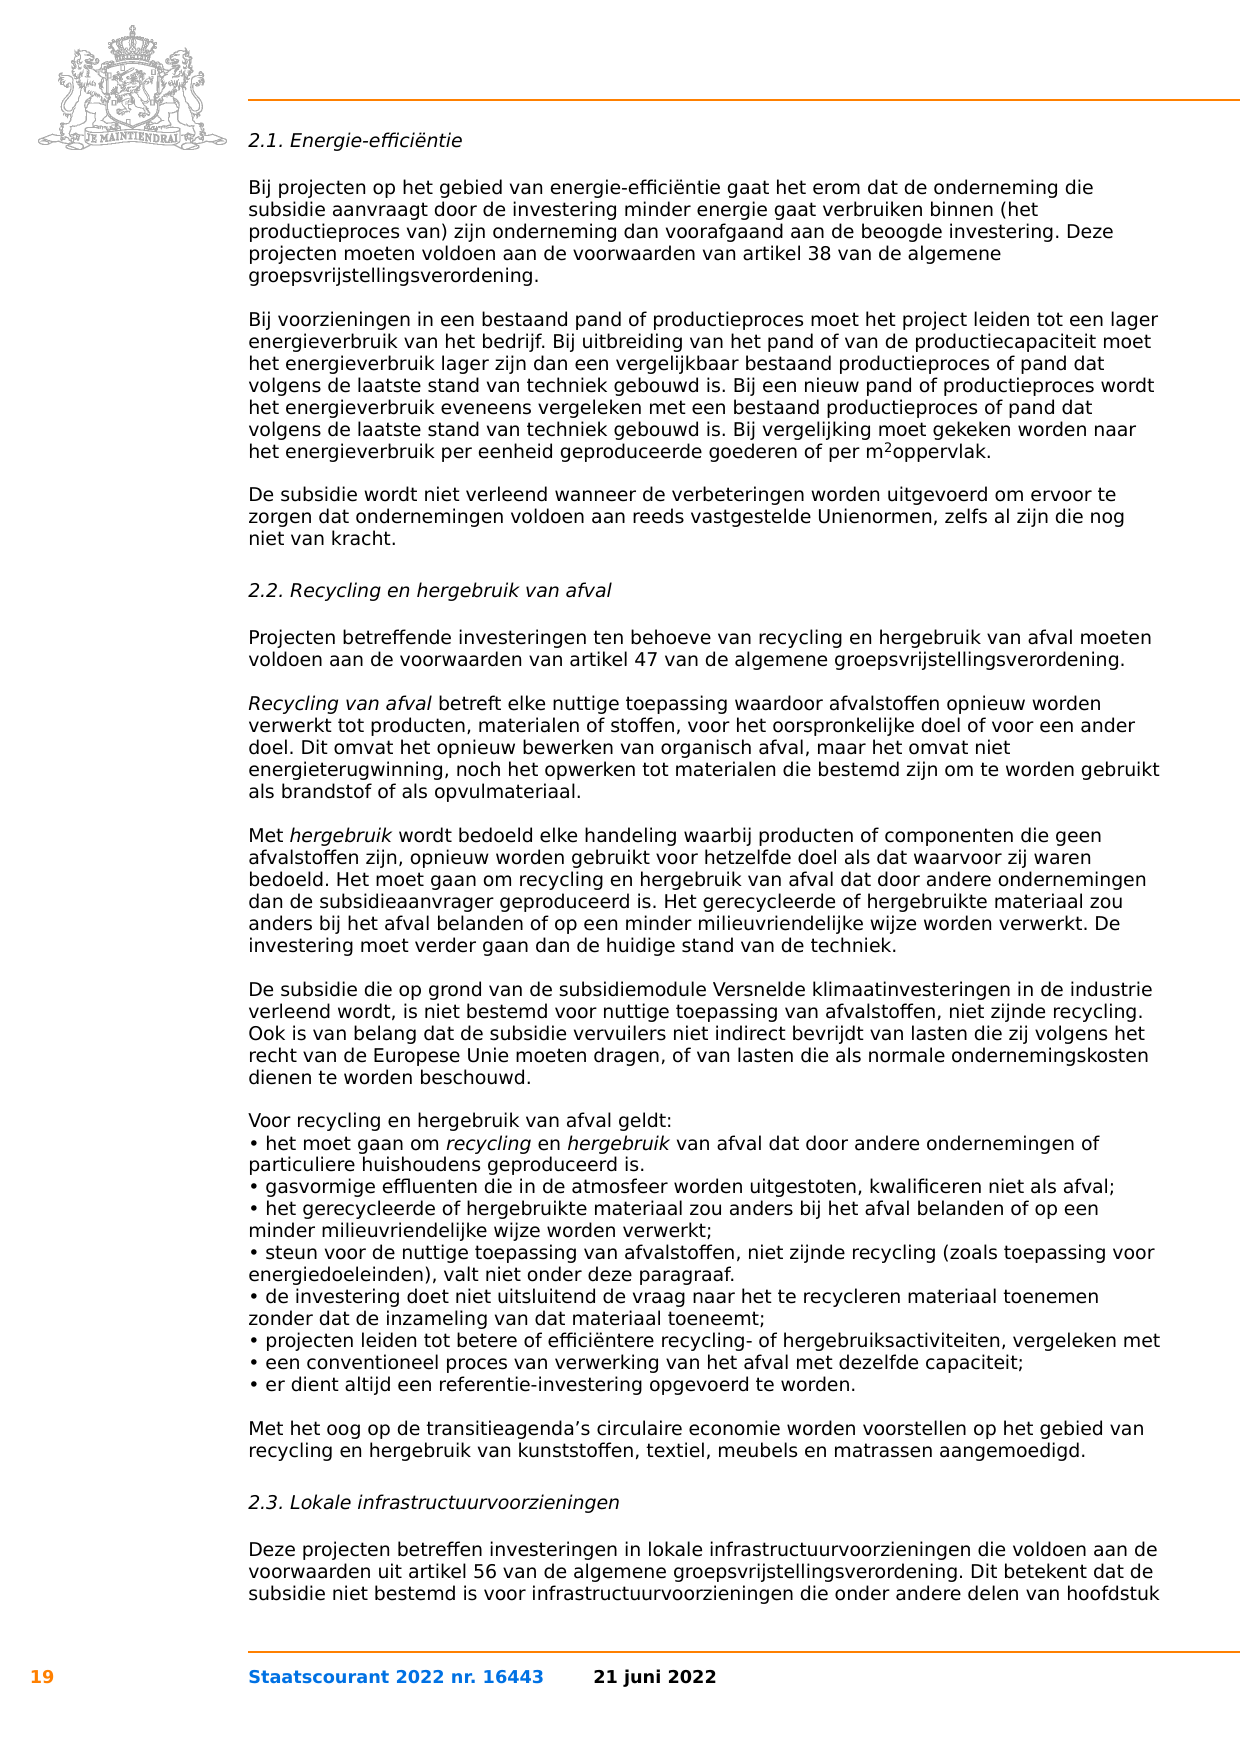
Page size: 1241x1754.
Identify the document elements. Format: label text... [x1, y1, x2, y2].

text Projecten betreffende investeringen ten behoeve van recycling en hergebruik van afval moeten voldoen aan de voorwaarden van artikel 47 van de algemene groepsvrijstellingsverordening. [248, 627, 1163, 671]
text Deze projecten betreffen investeringen in lokale infrastructuurvoorzieningen die voldoen aan de voorwaarden uit artikel 56 van de algemene groepsvrijstellingsverordening. Dit betekent dat de subsidie niet bestemd is voor infrastructuurvoorzieningen die onder andere delen van hoofdstuk [248, 1539, 1163, 1605]
text • de investering doet niet uitsluitend de vraag naar het te recycleren materiaal toenemen zonder dat de inzameling van dat materiaal toeneemt; [248, 1286, 1163, 1330]
text • gasvormige effluenten die in de atmosfeer worden uitgestoten, kwalificeren niet als afval; [248, 1176, 1163, 1198]
text Recycling van afval betreft elke nuttige toepassing waardoor afvalstoffen opnieuw worden verwerkt tot producten, materialen of stoffen, voor het oorspronkelijke doel of voor een ander doel. Dit omvat het opnieuw bewerken van organisch afval, maar het omvat niet energieterugwinning, noch het opwerken tot materialen die bestemd zijn om te worden gebruikt als brandstof of als opvulmateriaal. [248, 693, 1163, 803]
text • het gerecycleerde of hergebruikte materiaal zou anders bij het afval belanden of op een minder milieuvriendelijke wijze worden verwerkt; [248, 1198, 1163, 1242]
picture [38, 25, 227, 150]
text Bij projecten op het gebied van energie-efficiëntie gaat het erom dat de onderneming die subsidie aanvraagt door de investering minder energie gaat verbruiken binnen (het productieproces van) zijn onderneming dan voorafgaand aan de beoogde investering. Deze projecten moeten voldoen aan de voorwaarden van artikel 38 van de algemene groepsvrijstellingsverordening. [248, 177, 1163, 287]
text Voor recycling en hergebruik van afval geldt: [248, 1110, 1163, 1132]
text • projecten leiden tot betere of efficiëntere recycling- of hergebruiksactiviteiten, vergeleken met [248, 1330, 1163, 1352]
text Met hergebruik wordt bedoeld elke handeling waarbij producten of componenten die geen afvalstoffen zijn, opnieuw worden gebruikt voor hetzelfde doel als dat waarvoor zij waren bedoeld. Het moet gaan om recycling en hergebruik van afval dat door andere ondernemingen dan de subsidieaanvrager geproduceerd is. Het gerecycleerde of hergebruikte materiaal zou anders bij het afval belanden of op een minder milieuvriendelijke wijze worden verwerkt. De investering moet verder gaan dan de huidige stand van de techniek. [248, 825, 1163, 957]
text De subsidie die op grond van de subsidiemodule Versnelde klimaatinvesteringen in de industrie verleend wordt, is niet bestemd voor nuttige toepassing van afvalstoffen, niet zijnde recycling. Ook is van belang dat de subsidie vervuilers niet indirect bevrijdt van lasten die zij volgens het recht van de Europese Unie moeten dragen, of van lasten die als normale ondernemingskosten dienen te worden beschouwd. [248, 979, 1163, 1088]
text Bij voorzieningen in een bestaand pand of productieproces moet het project leiden tot een lager energieverbruik van het bedrijf. Bij uitbreiding van het pand of van de productiecapaciteit moet het energieverbruik lager zijn dan een vergelijkbaar bestaand productieproces of pand dat volgens de laatste stand van techniek gebouwd is. Bij een nieuw pand of productieproces wordt het energieverbruik eveneens vergeleken met een bestaand productieproces of pand dat volgens de laatste stand van techniek gebouwd is. Bij vergelijking moet gekeken worden naar het energieverbruik per eenheid geproduceerde goederen of per m2oppervlak. [248, 309, 1163, 462]
text Met het oog op de transitieagenda’s circulaire economie worden voorstellen op het gebied van recycling en hergebruik van kunststoffen, textiel, meubels en matrassen aangemoedigd. [248, 1418, 1163, 1462]
text De subsidie wordt niet verleend wanneer de verbeteringen worden uitgevoerd om ervoor te zorgen dat ondernemingen voldoen aan reeds vastgestelde Unienormen, zelfs al zijn die nog niet van kracht. [248, 484, 1163, 550]
text • er dient altijd een referentie-investering opgevoerd te worden. [248, 1374, 1163, 1396]
text • een conventioneel proces van verwerking van het afval met dezelfde capaciteit; [248, 1352, 1163, 1374]
text • steun voor de nuttige toepassing van afvalstoffen, niet zijnde recycling (zoals toepassing voor energiedoeleinden), valt niet onder deze paragraaf. [248, 1242, 1163, 1286]
subtitle 2.1. Energie-efficiëntie [248, 130, 1163, 152]
subtitle 2.3. Lokale infrastructuurvoorzieningen [248, 1492, 1163, 1514]
text • het moet gaan om recycling en hergebruik van afval dat door andere ondernemingen of particuliere huishoudens geproduceerd is. [248, 1132, 1163, 1176]
subtitle 2.2. Recycling en hergebruik van afval [248, 580, 1163, 602]
